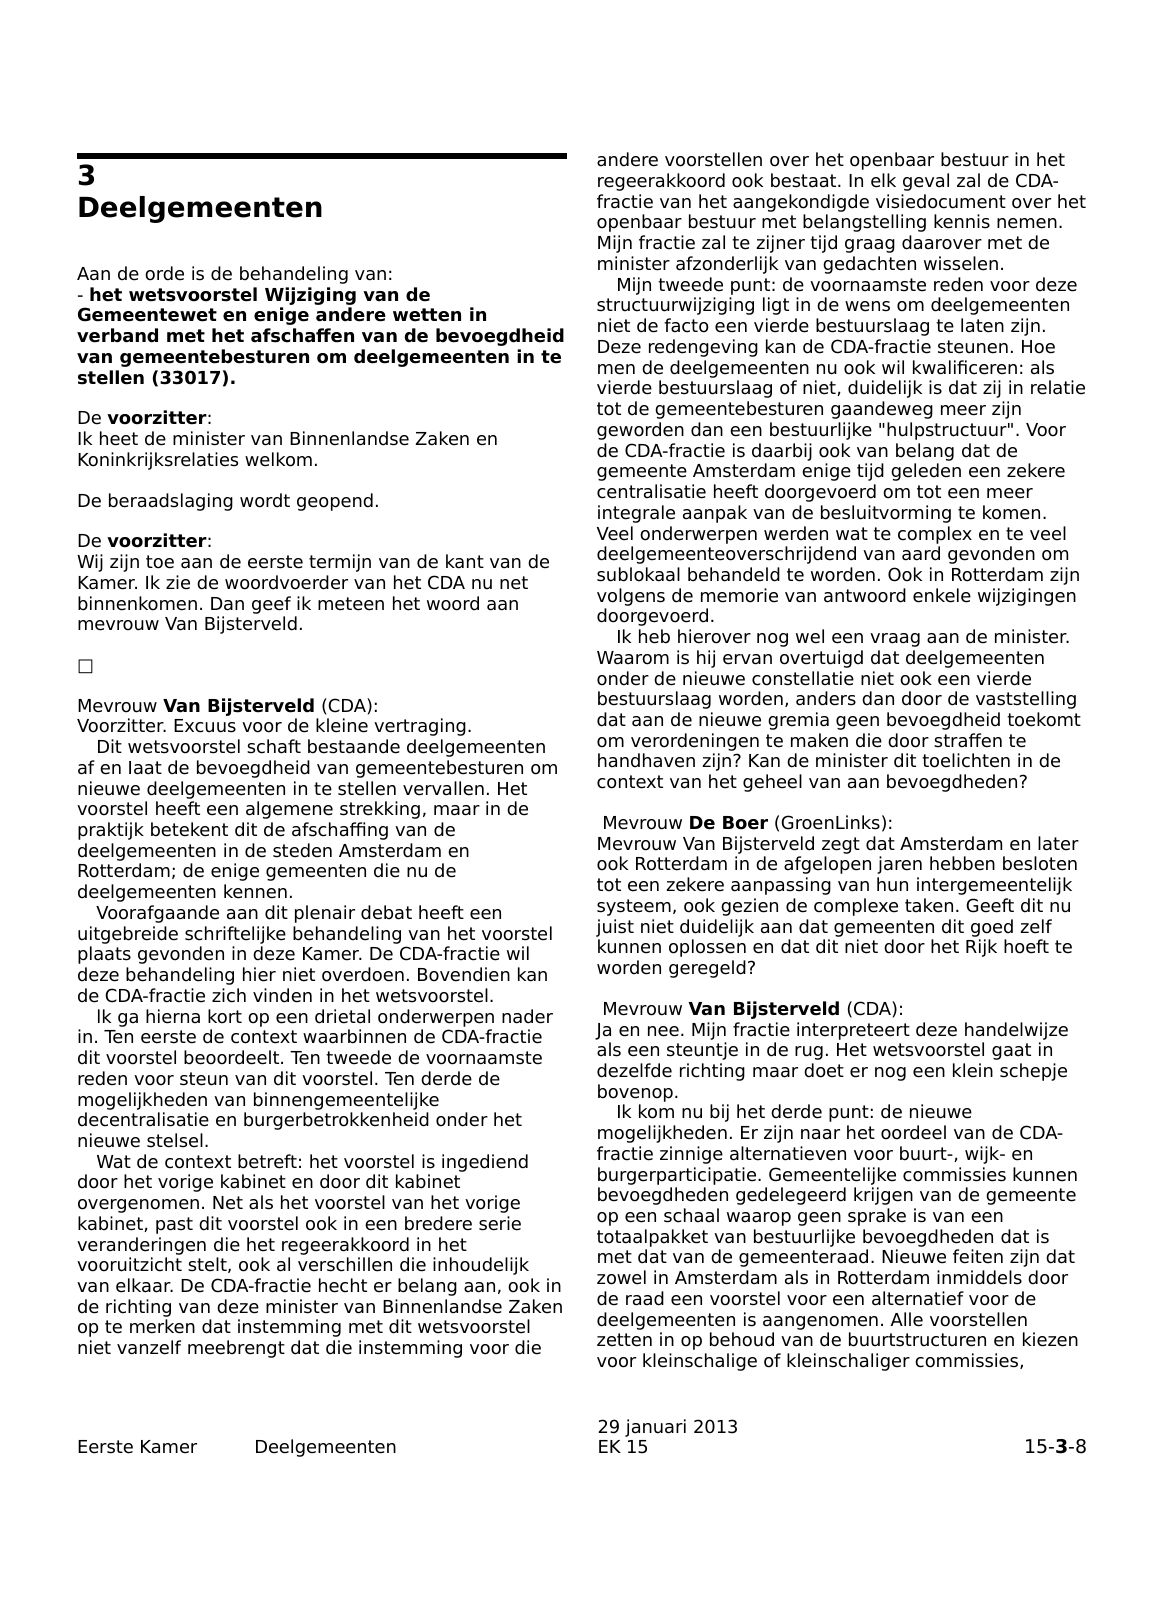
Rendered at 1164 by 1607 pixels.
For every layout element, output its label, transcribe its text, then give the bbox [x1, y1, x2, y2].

text Ik kom nu bij het derde punt: de nieuwe mogelijkheden. Er zijn naar het oordeel van de CDA-fractie zinnige alternatieven voor buurt-, wijk- en burgerparticipatie. Gemeentelijke commissies kunnen bevoegdheden gedelegeerd krijgen van de gemeente op een schaal waarop geen sprake is van een totaalpakket van bestuurlijke bevoegdheden dat is met dat van de gemeenteraad. Nieuwe feiten zijn dat zowel in Amsterdam als in Rotterdam inmiddels door de raad een voorstel voor een alternatief voor de deelgemeenten is aangenomen. Alle voorstellen zetten in op behoud van de buurtstructuren en kiezen voor kleinschalige of kleinschaliger commissies, [596, 1102, 1087, 1372]
text Voorzitter. Excuus voor de kleine vertraging. [77, 716, 567, 737]
text Ja en nee. Mijn fractie interpreteert deze handelwijze als een steuntje in de rug. Het wetsvoorstel gaat in dezelfde richting maar doet er nog een klein schepje bovenop. [596, 1019, 1087, 1102]
text Mevrouw Van Bijsterveld (CDA): [596, 999, 1087, 1019]
text De beraadslaging wordt geopend. [77, 490, 567, 511]
text Mevrouw Van Bijsterveld (CDA): [77, 696, 567, 716]
text - het wetsvoorstel Wijziging van de Gemeentewet en enige andere wetten in verband met het afschaffen van de bevoegdheid van gemeentebesturen om deelgemeenten in te stellen (33017). [77, 284, 567, 388]
text Mevrouw Van Bijsterveld zegt dat Amsterdam en later ook Rotterdam in de afgelopen jaren hebben besloten tot een zekere aanpassing van hun intergemeentelijk systeem, ook gezien de complexe taken. Geeft dit nu juist niet duidelijk aan dat gemeenten dit goed zelf kunnen oplossen en dat dit niet door het Rijk hoeft te worden geregeld? [596, 833, 1087, 979]
text Mevrouw De Boer (GroenLinks): [596, 813, 1087, 833]
text Voorafgaande aan dit plenair debat heeft een uitgebreide schriftelijke behandeling van het voorstel plaats gevonden in deze Kamer. De CDA-fractie wil deze behandeling hier niet overdoen. Bovendien kan de CDA-fractie zich vinden in het wetsvoorstel. [77, 903, 567, 1006]
text □ [77, 655, 567, 676]
text Ik heb hierover nog wel een vraag aan de minister. Waarom is hij ervan overtuigd dat deelgemeenten onder de nieuwe constellatie niet ook een vierde bestuurslaag worden, anders dan door de vaststelling dat aan de nieuwe gremia geen bevoegdheid toekomt om verordeningen te maken die door straffen te handhaven zijn? Kan de minister dit toelichten in de context van het geheel van aan bevoegdheden? [596, 627, 1087, 793]
text Aan de orde is de behandeling van: [77, 264, 567, 284]
text Dit wetsvoorstel schaft bestaande deelgemeenten af en Iaat de bevoegdheid van gemeentebesturen om nieuwe deelgemeenten in te stellen vervallen. Het voorstel heeft een algemene strekking, maar in de praktijk betekent dit de afschaffing van de deelgemeenten in de steden Amsterdam en Rotterdam; de enige gemeenten die nu de deelgemeenten kennen. [77, 737, 567, 903]
text Ik heet de minister van Binnenlandse Zaken en Koninkrijksrelaties welkom. [77, 429, 567, 470]
text De voorzitter: [77, 408, 567, 429]
text lk ga hierna kort op een drietal onderwerpen nader in. Ten eerste de context waarbinnen de CDA-fractie dit voorstel beoordeelt. Ten tweede de voornaamste reden voor steun van dit voorstel. Ten derde de mogelijkheden van binnengemeentelijke decentralisatie en burgerbetrokkenheid onder het nieuwe stelsel. [77, 1006, 567, 1152]
text Mijn tweede punt: de voornaamste reden voor deze structuurwijziging ligt in de wens om deelgemeenten niet de facto een vierde bestuurslaag te laten zijn. Deze redengeving kan de CDA-fractie steunen. Hoe men de deelgemeenten nu ook wil kwalificeren: als vierde bestuurslaag of niet, duidelijk is dat zij in relatie tot de gemeentebesturen gaandeweg meer zijn geworden dan een bestuurlijke "hulpstructuur". Voor de CDA-fractie is daarbij ook van belang dat de gemeente Amsterdam enige tijd geleden een zekere centralisatie heeft doorgevoerd om tot een meer integrale aanpak van de besluitvorming te komen. Veel onderwerpen werden wat te complex en te veel deelgemeenteoverschrijdend van aard gevonden om sublokaal behandeld te worden. Ook in Rotterdam zijn volgens de memorie van antwoord enkele wijzigingen doorgevoerd. [596, 274, 1087, 627]
text Wat de context betreft: het voorstel is ingediend door het vorige kabinet en door dit kabinet overgenomen. Net als het voorstel van het vorige kabinet, past dit voorstel ook in een bredere serie veranderingen die het regeerakkoord in het vooruitzicht stelt, ook al verschillen die inhoudelijk van elkaar. De CDA-fractie hecht er belang aan, ook in de richting van deze minister van Binnenlandse Zaken op te merken dat instemming met dit wetsvoorstel niet vanzelf meebrengt dat die instemming voor die [77, 1152, 567, 1359]
title 3 Deelgemeenten [77, 159, 567, 224]
text De voorzitter: [77, 531, 567, 552]
text Wij zijn toe aan de eerste termijn van de kant van de Kamer. Ik zie de woordvoerder van het CDA nu net binnenkomen. Dan geef ik meteen het woord aan mevrouw Van Bijsterveld. [77, 552, 567, 635]
text andere voorstellen over het openbaar bestuur in het regeerakkoord ook bestaat. In elk geval zal de CDA-fractie van het aangekondigde visiedocument over het openbaar bestuur met belangstelling kennis nemen. Mijn fractie zal te zijner tijd graag daarover met de minister afzonderlijk van gedachten wisselen. [596, 150, 1087, 274]
